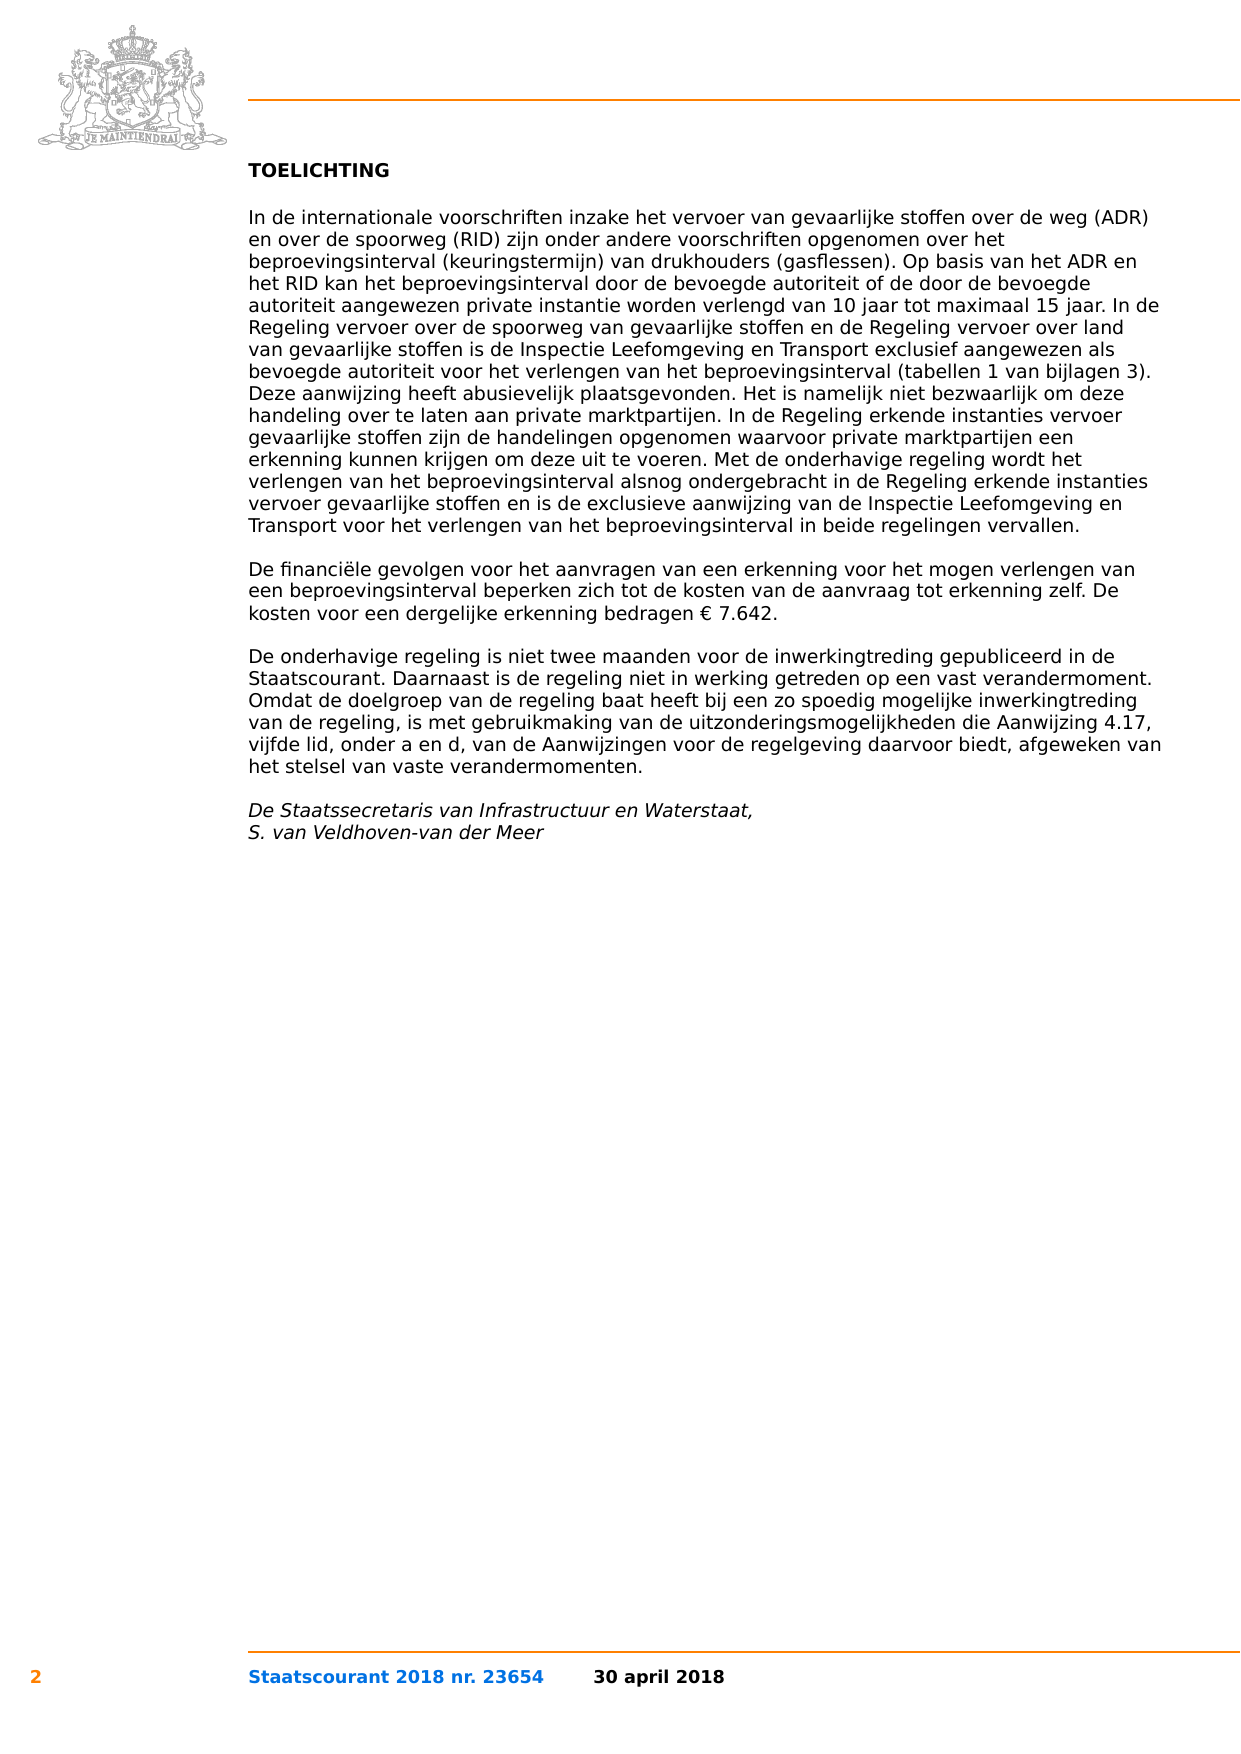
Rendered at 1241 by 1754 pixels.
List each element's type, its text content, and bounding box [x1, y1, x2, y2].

subtitle TOELICHTING [248, 160, 1163, 182]
text In de internationale voorschriften inzake het vervoer van gevaarlijke stoffen over de weg (ADR) en over de spoorweg (RID) zijn onder andere voorschriften opgenomen over het beproevingsinterval (keuringstermijn) van drukhouders (gasflessen). Op basis van het ADR en het RID kan het beproevingsinterval door de bevoegde autoriteit of de door de bevoegde autoriteit aangewezen private instantie worden verlengd van 10 jaar tot maximaal 15 jaar. In de Regeling vervoer over de spoorweg van gevaarlijke stoffen en de Regeling vervoer over land van gevaarlijke stoffen is de Inspectie Leefomgeving en Transport exclusief aangewezen als bevoegde autoriteit voor het verlengen van het beproevingsinterval (tabellen 1 van bijlagen 3). Deze aanwijzing heeft abusievelijk plaatsgevonden. Het is namelijk niet bezwaarlijk om deze handeling over te laten aan private marktpartijen. In de Regeling erkende instanties vervoer gevaarlijke stoffen zijn de handelingen opgenomen waarvoor private marktpartijen een erkenning kunnen krijgen om deze uit te voeren. Met de onderhavige regeling wordt het verlengen van het beproevingsinterval alsnog ondergebracht in de Regeling erkende instanties vervoer gevaarlijke stoffen en is de exclusieve aanwijzing van de Inspectie Leefomgeving en Transport voor het verlengen van het beproevingsinterval in beide regelingen vervallen. [248, 207, 1163, 537]
text De financiële gevolgen voor het aanvragen van een erkenning voor het mogen verlengen van een beproevingsinterval beperken zich tot de kosten van de aanvraag tot erkenning zelf. De kosten voor een dergelijke erkenning bedragen € 7.642. [248, 558, 1163, 624]
text De Staatssecretaris van Infrastructuur en Waterstaat, S. van Veldhoven-van der Meer [248, 800, 1163, 844]
picture [38, 25, 227, 150]
text De onderhavige regeling is niet twee maanden voor de inwerkingtreding gepubliceerd in de Staatscourant. Daarnaast is de regeling niet in werking getreden op een vast verandermoment. Omdat de doelgroep van de regeling baat heeft bij een zo spoedig mogelijke inwerkingtreding van de regeling, is met gebruikmaking van de uitzonderingsmogelijkheden die Aanwijzing 4.17, vijfde lid, onder a en d, van de Aanwijzingen voor de regelgeving daarvoor biedt, afgeweken van het stelsel van vaste verandermomenten. [248, 646, 1163, 778]
